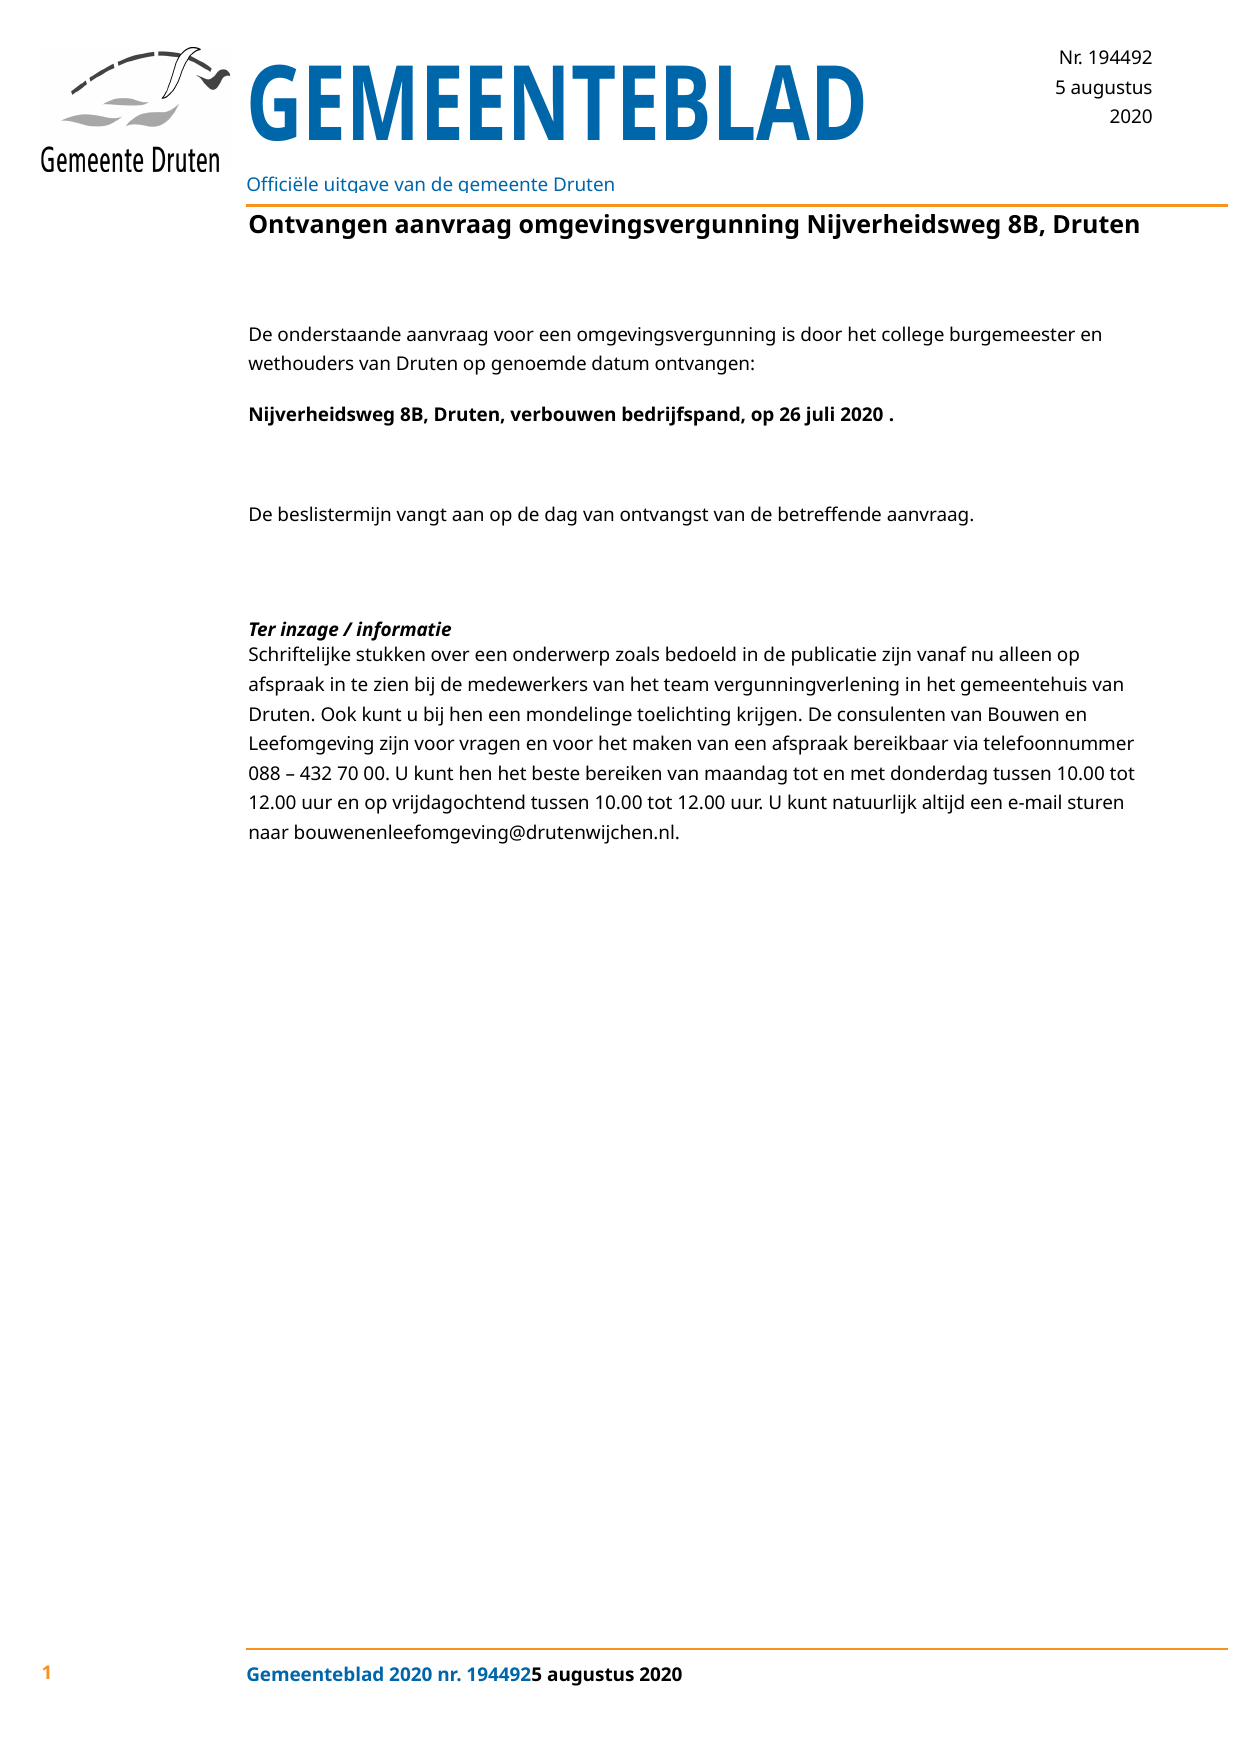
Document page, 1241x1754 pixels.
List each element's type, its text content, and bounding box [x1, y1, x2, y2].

picture [41, 47, 231, 172]
text Ontvangen aanvraag omgevingsvergunning Nijverheidsweg 8B, Druten [248, 207, 1152, 241]
text Schriftelijke stukken over een onderwerp zoals bedoeld in de publicatie zijn vanaf nu alleen op afspraak in te zien bij de medewerkers van het team vergunningverlening in het gemeentehuis van Druten. Ook kunt u bij hen een mondelinge toelichting krijgen. De consulenten van Bouwen en Leefomgeving zijn voor vragen en voor het maken van een afspraak bereikbaar via telefoonnummer 088 – 432 70 00. U kunt hen het beste bereiken van maandag tot en met donderdag tussen 10.00 tot 12.00 uur en op vrijdagochtend tussen 10.00 tot 12.00 uur. U kunt natuurlijk altijd een e-mail sturen naar bouwenenleefomgeving@drutenwijchen.nl. [248, 642, 1152, 845]
text Nijverheidsweg 8B, Druten, verbouwen bedrijfspand, op 26 juli 2020 . [248, 401, 1152, 426]
text De onderstaande aanvraag voor een omgevingsvergunning is door het college burgemeester en wethouders van Druten op genoemde datum ontvangen: [248, 321, 1152, 376]
text Ter inzage / informatie [248, 616, 1152, 642]
text De beslistermijn vangt aan op de dag van ontvangst van de betreffende aanvraag. [248, 502, 1152, 527]
